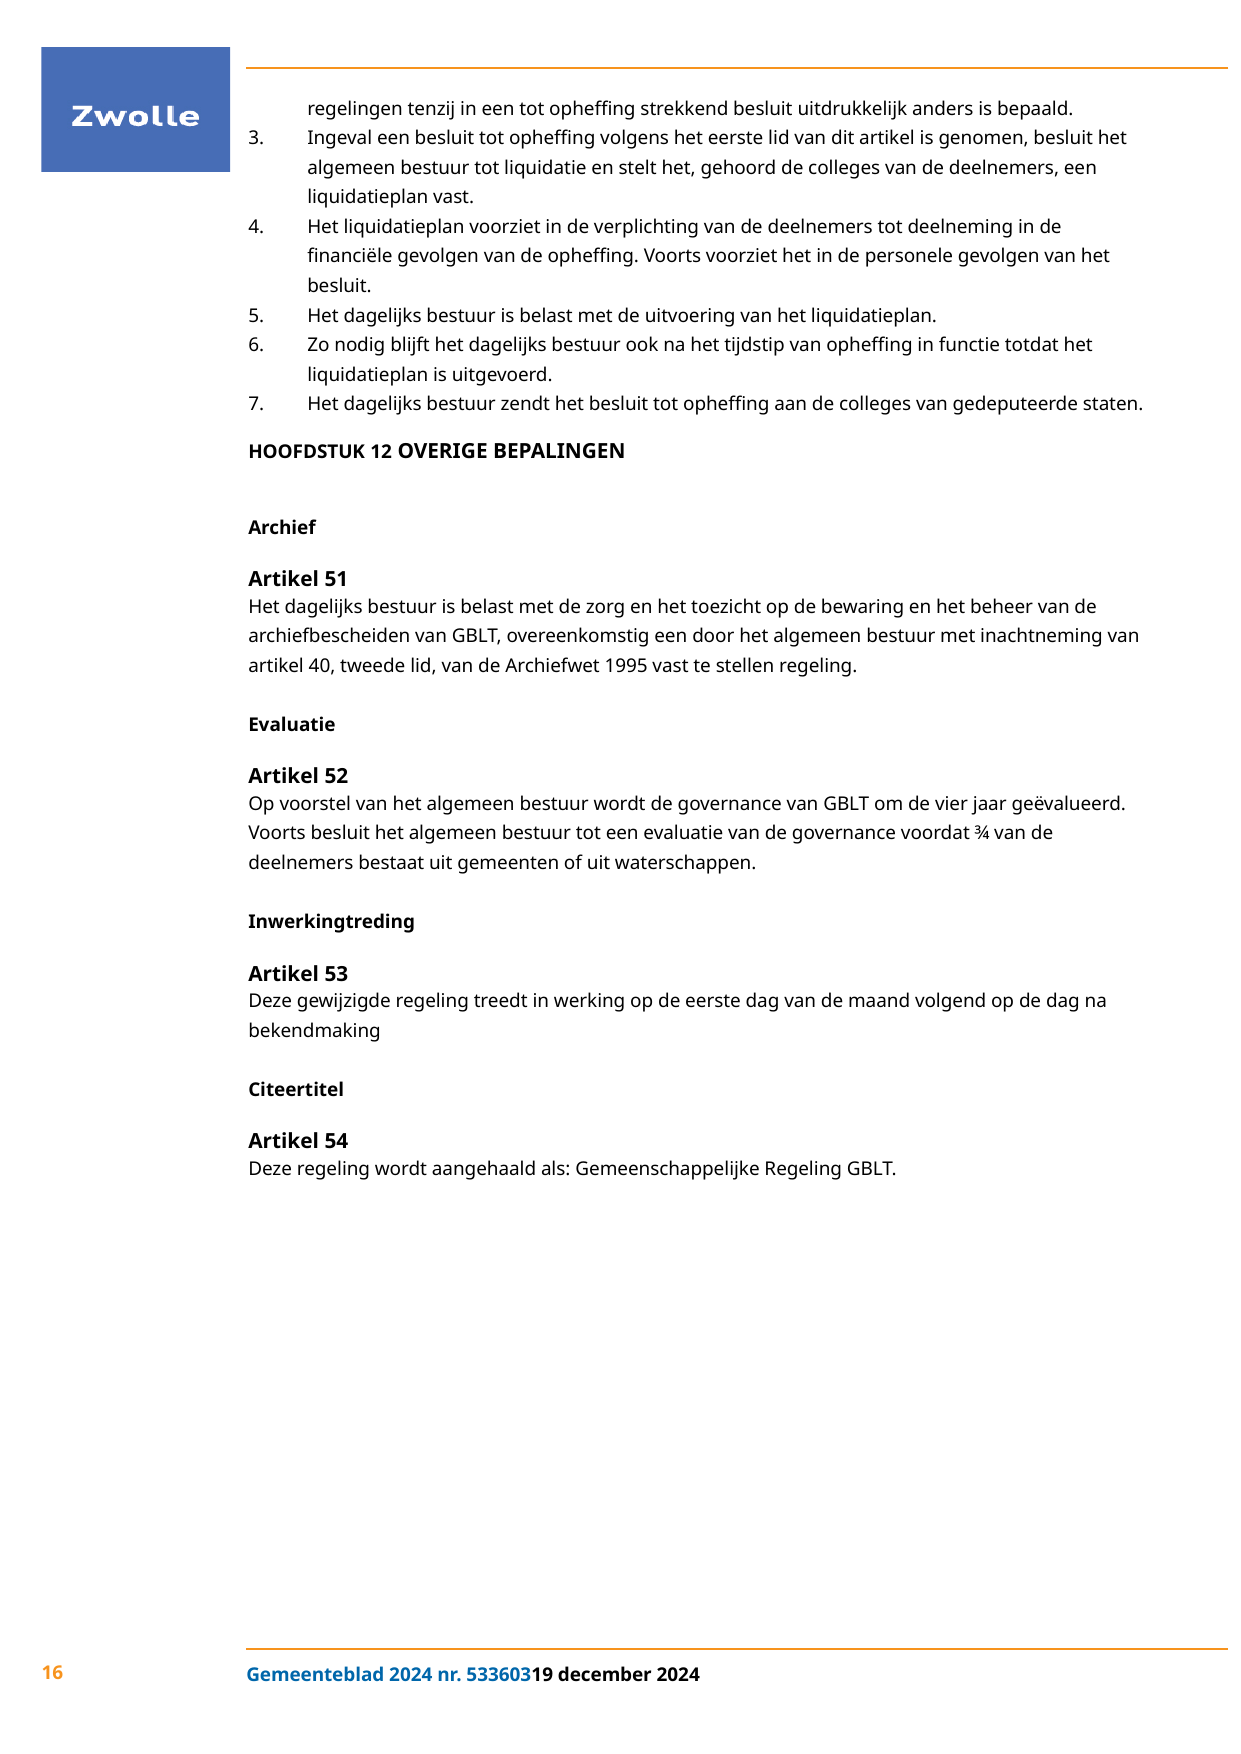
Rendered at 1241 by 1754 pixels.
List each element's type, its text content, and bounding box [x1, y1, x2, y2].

text HOOFDSTUK 12 OVERIGE BEPALINGEN [248, 436, 1152, 465]
list Ingeval een besluit tot opheffing volgens het eerste lid van dit artikel is genomen, besluit het algemeen bestuur tot liquidatie en stelt het, gehoord de colleges van de deelnemers, een liquidatieplan vast. [248, 124, 1152, 209]
picture [41, 47, 231, 172]
text Artikel 53 [248, 959, 1152, 987]
text Op voorstel van het algemeen bestuur wordt de governance van GBLT om de vier jaar geëvalueerd. Voorts besluit het algemeen bestuur tot een evaluatie van de governance voordat ¾ van de deelnemers bestaat uit gemeenten of uit waterschappen. [248, 790, 1152, 875]
text Citeertitel [248, 1076, 1152, 1102]
text Deze gewijzigde regeling treedt in werking op de eerste dag van de maand volgend op de dag na bekendmaking [248, 987, 1152, 1042]
list Het liquidatieplan voorziet in de verplichting van de deelnemers tot deelneming in de financiële gevolgen van de opheffing. Voorts voorziet het in de personele gevolgen van het besluit. [248, 213, 1152, 298]
text Deze regeling wordt aangehaald als: Gemeenschappelijke Regeling GBLT. [248, 1155, 1152, 1181]
text Artikel 54 [248, 1126, 1152, 1155]
text Evaluatie [248, 711, 1152, 737]
text Archief [248, 514, 1152, 540]
list Het dagelijks bestuur is belast met de uitvoering van het liquidatieplan. [248, 302, 1152, 328]
list regelingen tenzij in een tot opheffing strekkend besluit uitdrukkelijk anders is bepaald. [248, 95, 1152, 121]
list Zo nodig blijft het dagelijks bestuur ook na het tijdstip van opheffing in functie totdat het liquidatieplan is uitgevoerd. [248, 331, 1152, 387]
text Inwerkingtreding [248, 908, 1152, 934]
text Artikel 52 [248, 762, 1152, 790]
text Het dagelijks bestuur is belast met de zorg en het toezicht op de bewaring en het beheer van de archiefbescheiden van GBLT, overeenkomstig een door het algemeen bestuur met inachtneming van artikel 40, tweede lid, van de Archiefwet 1995 vast te stellen regeling. [248, 593, 1152, 678]
list Het dagelijks bestuur zendt het besluit tot opheffing aan de colleges van gedeputeerde staten. [248, 391, 1152, 416]
text Artikel 51 [248, 564, 1152, 593]
